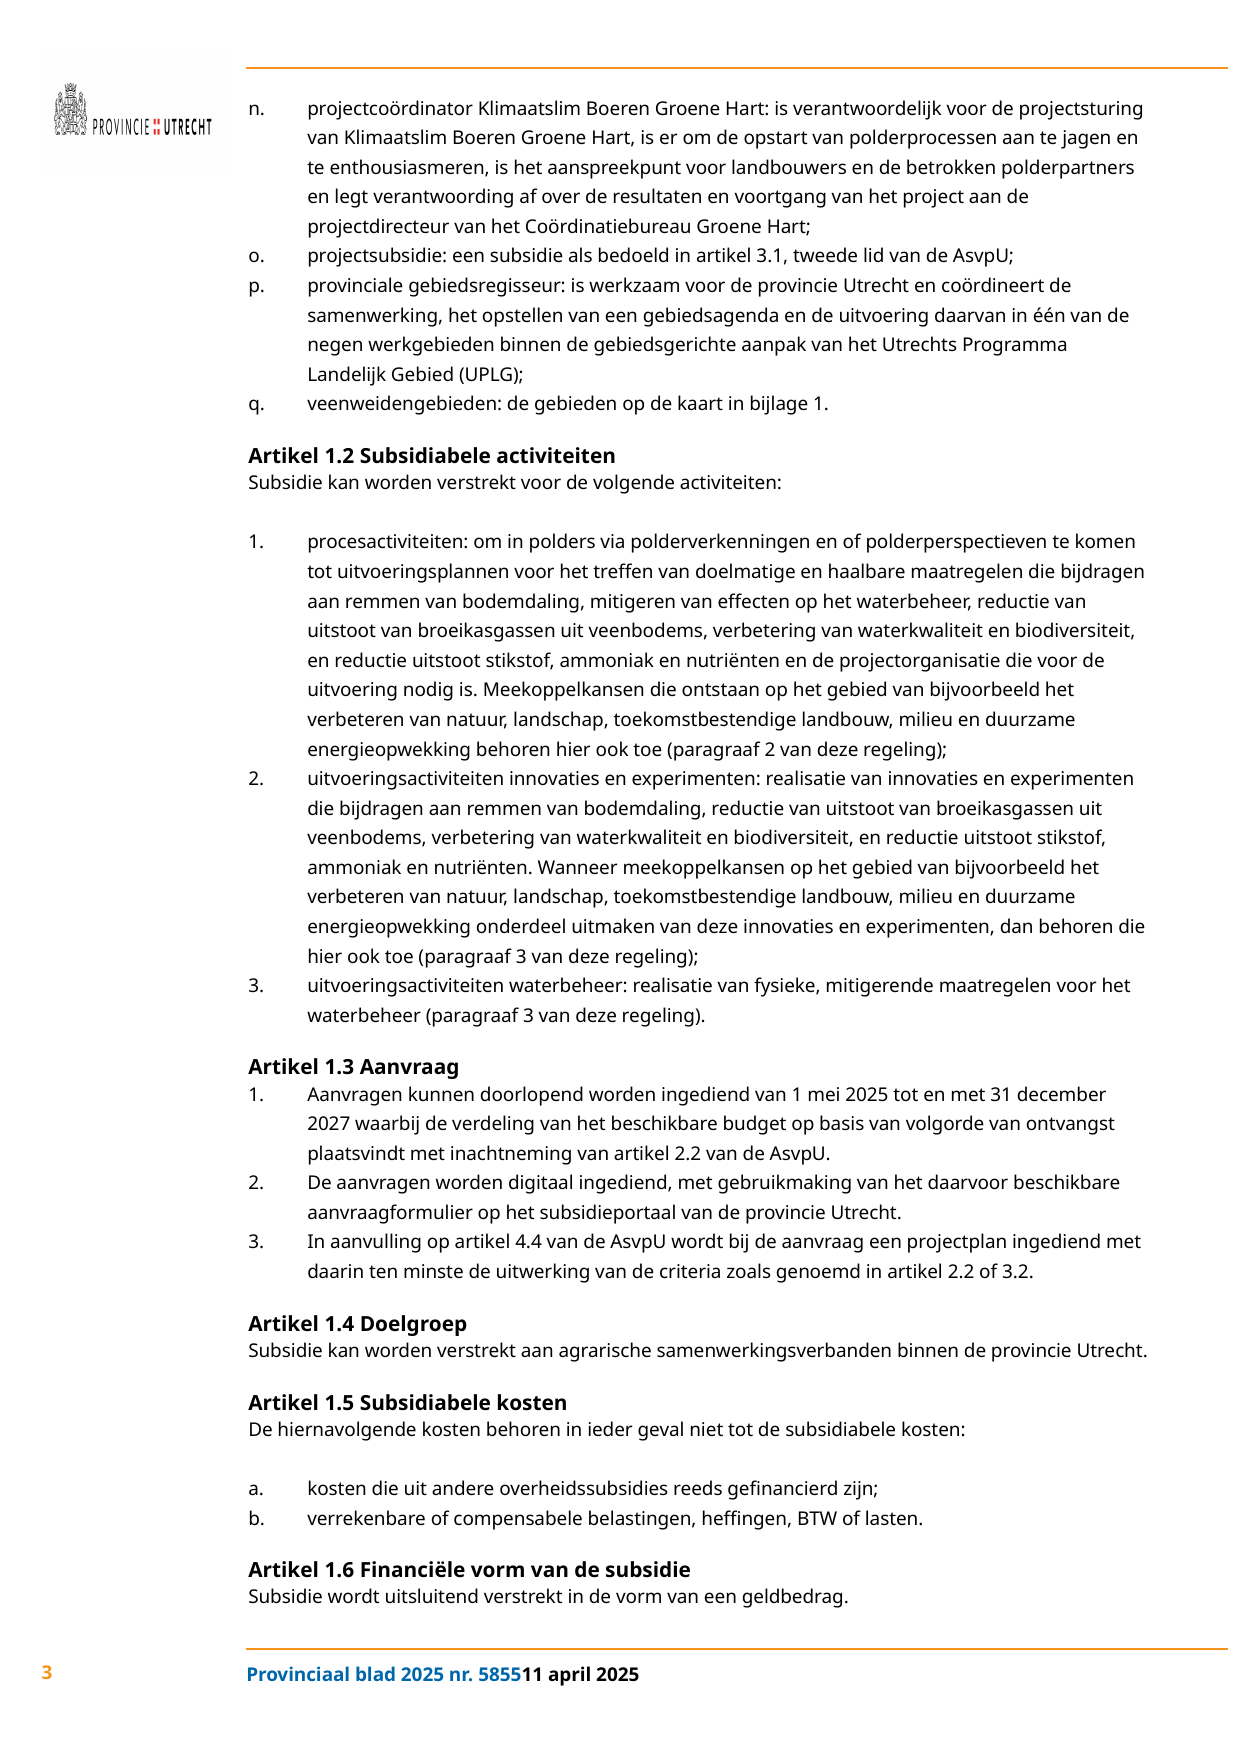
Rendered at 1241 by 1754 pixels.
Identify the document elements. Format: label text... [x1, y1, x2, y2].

picture [41, 47, 231, 172]
list kosten die uit andere overheidssubsidies reeds gefinancierd zijn; [248, 1475, 1152, 1501]
list uitvoeringsactiviteiten innovaties en experimenten: realisatie van innovaties en experimenten die bijdragen aan remmen van bodemdaling, reductie van uitstoot van broeikasgassen uit veenbodems, verbetering van waterkwaliteit en biodiversiteit, en reductie uitstoot stikstof, ammoniak en nutriënten. Wanneer meekoppelkansen op het gebied van bijvoorbeeld het verbeteren van natuur, landschap, toekomstbestendige landbouw, milieu en duurzame energieopwekking onderdeel uitmaken van deze innovaties en experimenten, dan behoren die hier ook toe (paragraaf 3 van deze regeling); [248, 765, 1152, 968]
text Artikel 1.4 Doelgroep [248, 1309, 1152, 1337]
text Subsidie kan worden verstrekt voor de volgende activiteiten: [248, 469, 1152, 495]
list De aanvragen worden digitaal ingediend, met gebruikmaking van het daarvoor beschikbare aanvraagformulier op het subsidieportaal van de provincie Utrecht. [248, 1169, 1152, 1225]
text Artikel 1.5 Subsidiabele kosten [248, 1388, 1152, 1416]
list procesactiviteiten: om in polders via polderverkenningen en of polderperspectieven te komen tot uitvoeringsplannen voor het treffen van doelmatige en haalbare maatregelen die bijdragen aan remmen van bodemdaling, mitigeren van effecten op het waterbeheer, reductie van uitstoot van broeikasgassen uit veenbodems, verbetering van waterkwaliteit en biodiversiteit, en reductie uitstoot stikstof, ammoniak en nutriënten en de projectorganisatie die voor de uitvoering nodig is. Meekoppelkansen die ontstaan op het gebied van bijvoorbeeld het verbeteren van natuur, landschap, toekomstbestendige landbouw, milieu en duurzame energieopwekking behoren hier ook toe (paragraaf 2 van deze regeling); [248, 529, 1152, 761]
text Subsidie wordt uitsluitend verstrekt in de vorm van een geldbedrag. [248, 1584, 1152, 1609]
list Aanvragen kunnen doorlopend worden ingediend van 1 mei 2025 tot en met 31 december 2027 waarbij de verdeling van het beschikbare budget op basis van volgorde van ontvangst plaatsvindt met inachtneming van artikel 2.2 van de AsvpU. [248, 1081, 1152, 1166]
text Subsidie kan worden verstrekt aan agrarische samenwerkingsverbanden binnen de provincie Utrecht. [248, 1337, 1152, 1363]
text Artikel 1.6 Financiële vorm van de subsidie [248, 1555, 1152, 1584]
list provinciale gebiedsregisseur: is werkzaam voor de provincie Utrecht en coördineert de samenwerking, het opstellen van een gebiedsagenda en de uitvoering daarvan in één van de negen werkgebieden binnen de gebiedsgerichte aanpak van het Utrechts Programma Landelijk Gebied (UPLG); [248, 272, 1152, 387]
list veenweidengebieden: de gebieden op de kaart in bijlage 1. [248, 391, 1152, 416]
list verrekenbare of compensabele belastingen, heffingen, BTW of lasten. [248, 1505, 1152, 1531]
list In aanvulling op artikel 4.4 van de AsvpU wordt bij de aanvraag een projectplan ingediend met daarin ten minste de uitwerking van de criteria zoals genoemd in artikel 2.2 of 3.2. [248, 1229, 1152, 1284]
list projectcoördinator Klimaatslim Boeren Groene Hart: is verantwoordelijk voor de projectsturing van Klimaatslim Boeren Groene Hart, is er om de opstart van polderprocessen aan te jagen en te enthousiasmeren, is het aanspreekpunt voor landbouwers en de betrokken polderpartners en legt verantwoording af over de resultaten en voortgang van het project aan de projectdirecteur van het Coördinatiebureau Groene Hart; [248, 95, 1152, 239]
text Artikel 1.2 Subsidiabele activiteiten [248, 441, 1152, 469]
list projectsubsidie: een subsidie als bedoeld in artikel 3.1, tweede lid van de AsvpU; [248, 243, 1152, 268]
text De hiernavolgende kosten behoren in ieder geval niet tot de subsidiabele kosten: [248, 1416, 1152, 1442]
list uitvoeringsactiviteiten waterbeheer: realisatie van fysieke, mitigerende maatregelen voor het waterbeheer (paragraaf 3 van deze regeling). [248, 972, 1152, 1028]
text Artikel 1.3 Aanvraag [248, 1052, 1152, 1081]
